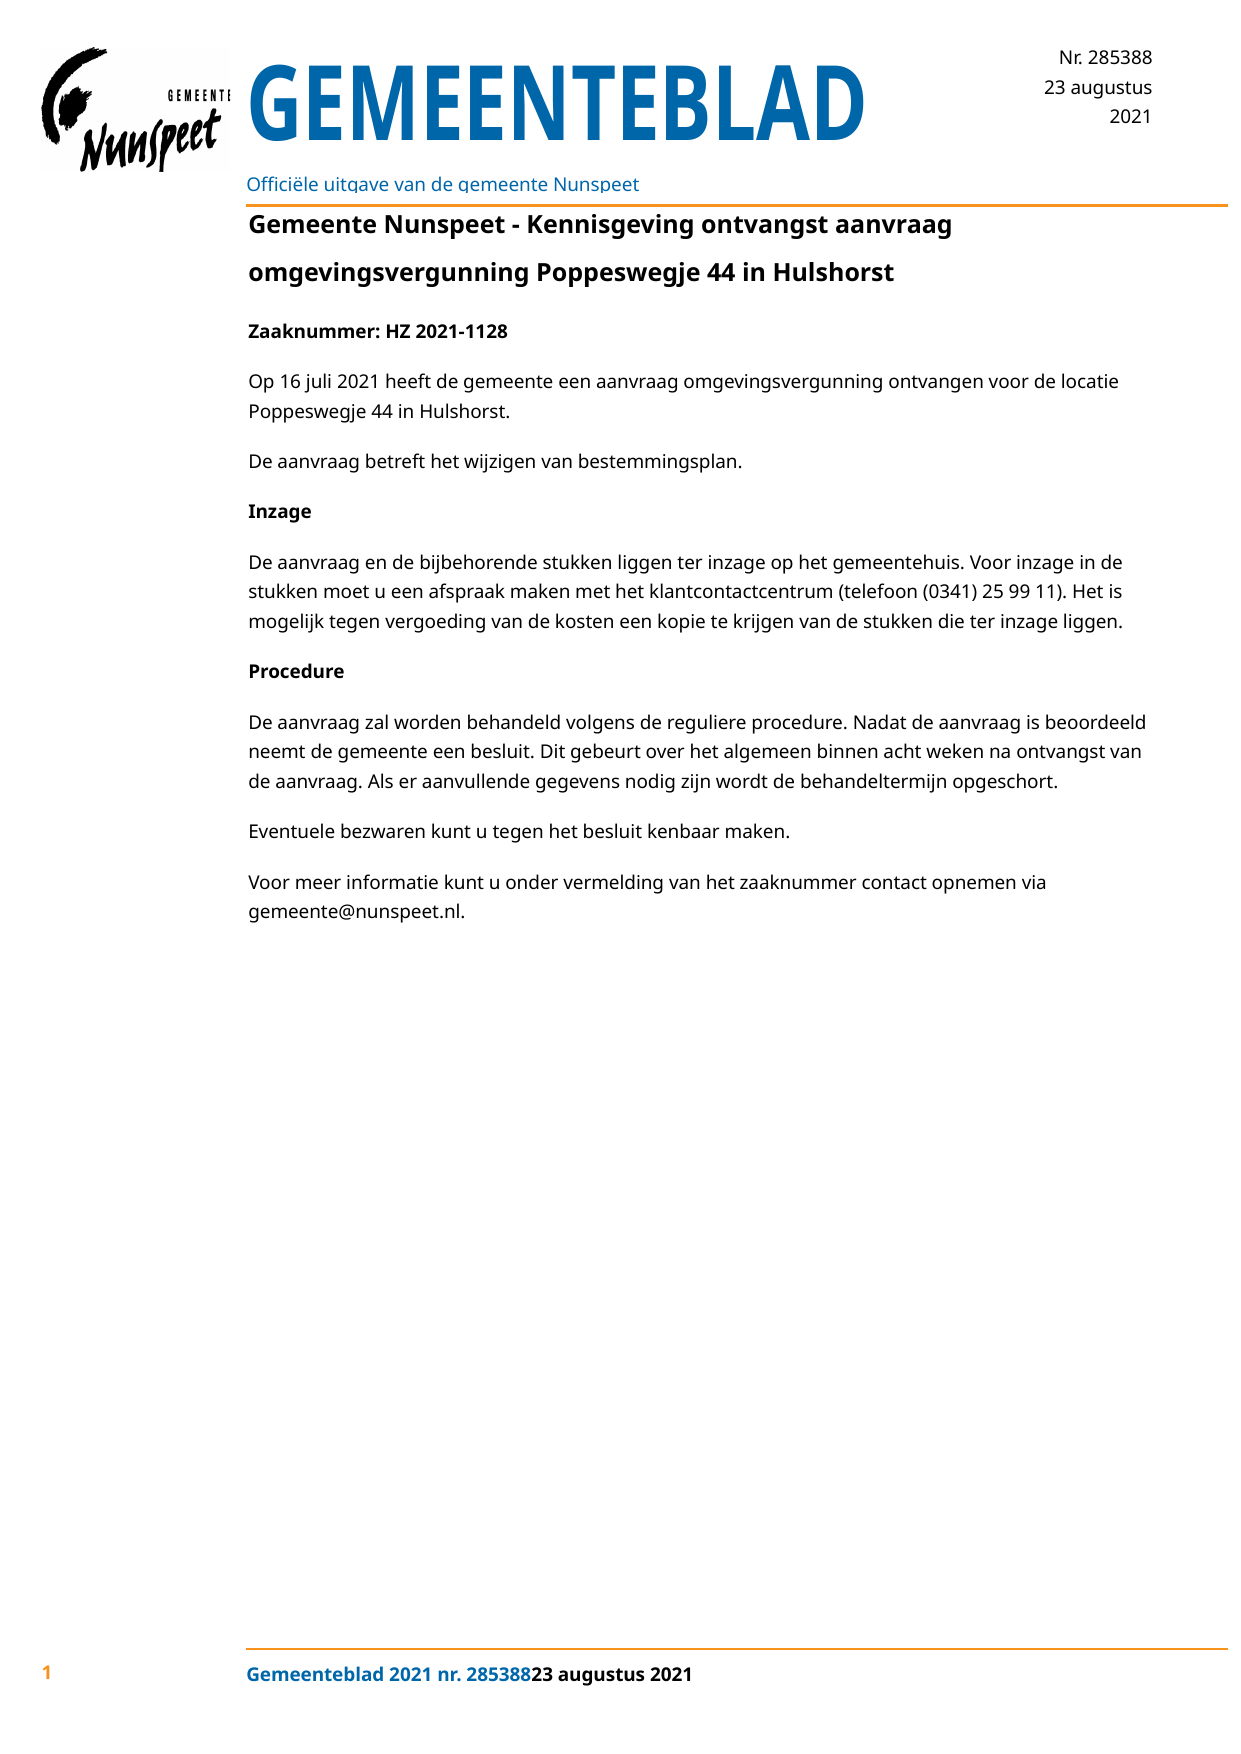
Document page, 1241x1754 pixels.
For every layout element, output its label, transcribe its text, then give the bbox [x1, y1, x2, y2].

text Procedure [248, 659, 1152, 684]
picture [41, 47, 231, 172]
text Op 16 juli 2021 heeft de gemeente een aanvraag omgevingsvergunning ontvangen voor de locatie Poppeswegje 44 in Hulshorst. [248, 368, 1152, 424]
text Gemeente Nunspeet - Kennisgeving ontvangst aanvraag omgevingsvergunning Poppeswegje 44 in Hulshorst [248, 207, 1152, 288]
text Zaaknummer: HZ 2021-1128 [248, 318, 1152, 344]
text Eventuele bezwaren kunt u tegen het besluit kenbaar maken. [248, 819, 1152, 844]
text De aanvraag betreft het wijzigen van bestemmingsplan. [248, 448, 1152, 474]
text Inzage [248, 499, 1152, 524]
text Voor meer informatie kunt u onder vermelding van het zaaknummer contact opnemen via gemeente@nunspeet.nl. [248, 869, 1152, 924]
text De aanvraag zal worden behandeld volgens de reguliere procedure. Nadat de aanvraag is beoordeeld neemt de gemeente een besluit. Dit gebeurt over het algemeen binnen acht weken na ontvangst van de aanvraag. Als er aanvullende gegevens nodig zijn wordt de behandeltermijn opgeschort. [248, 709, 1152, 794]
text De aanvraag en de bijbehorende stukken liggen ter inzage op het gemeentehuis. Voor inzage in de stukken moet u een afspraak maken met het klantcontactcentrum (telefoon (0341) 25 99 11). Het is mogelijk tegen vergoeding van de kosten een kopie te krijgen van de stukken die ter inzage liggen. [248, 549, 1152, 634]
